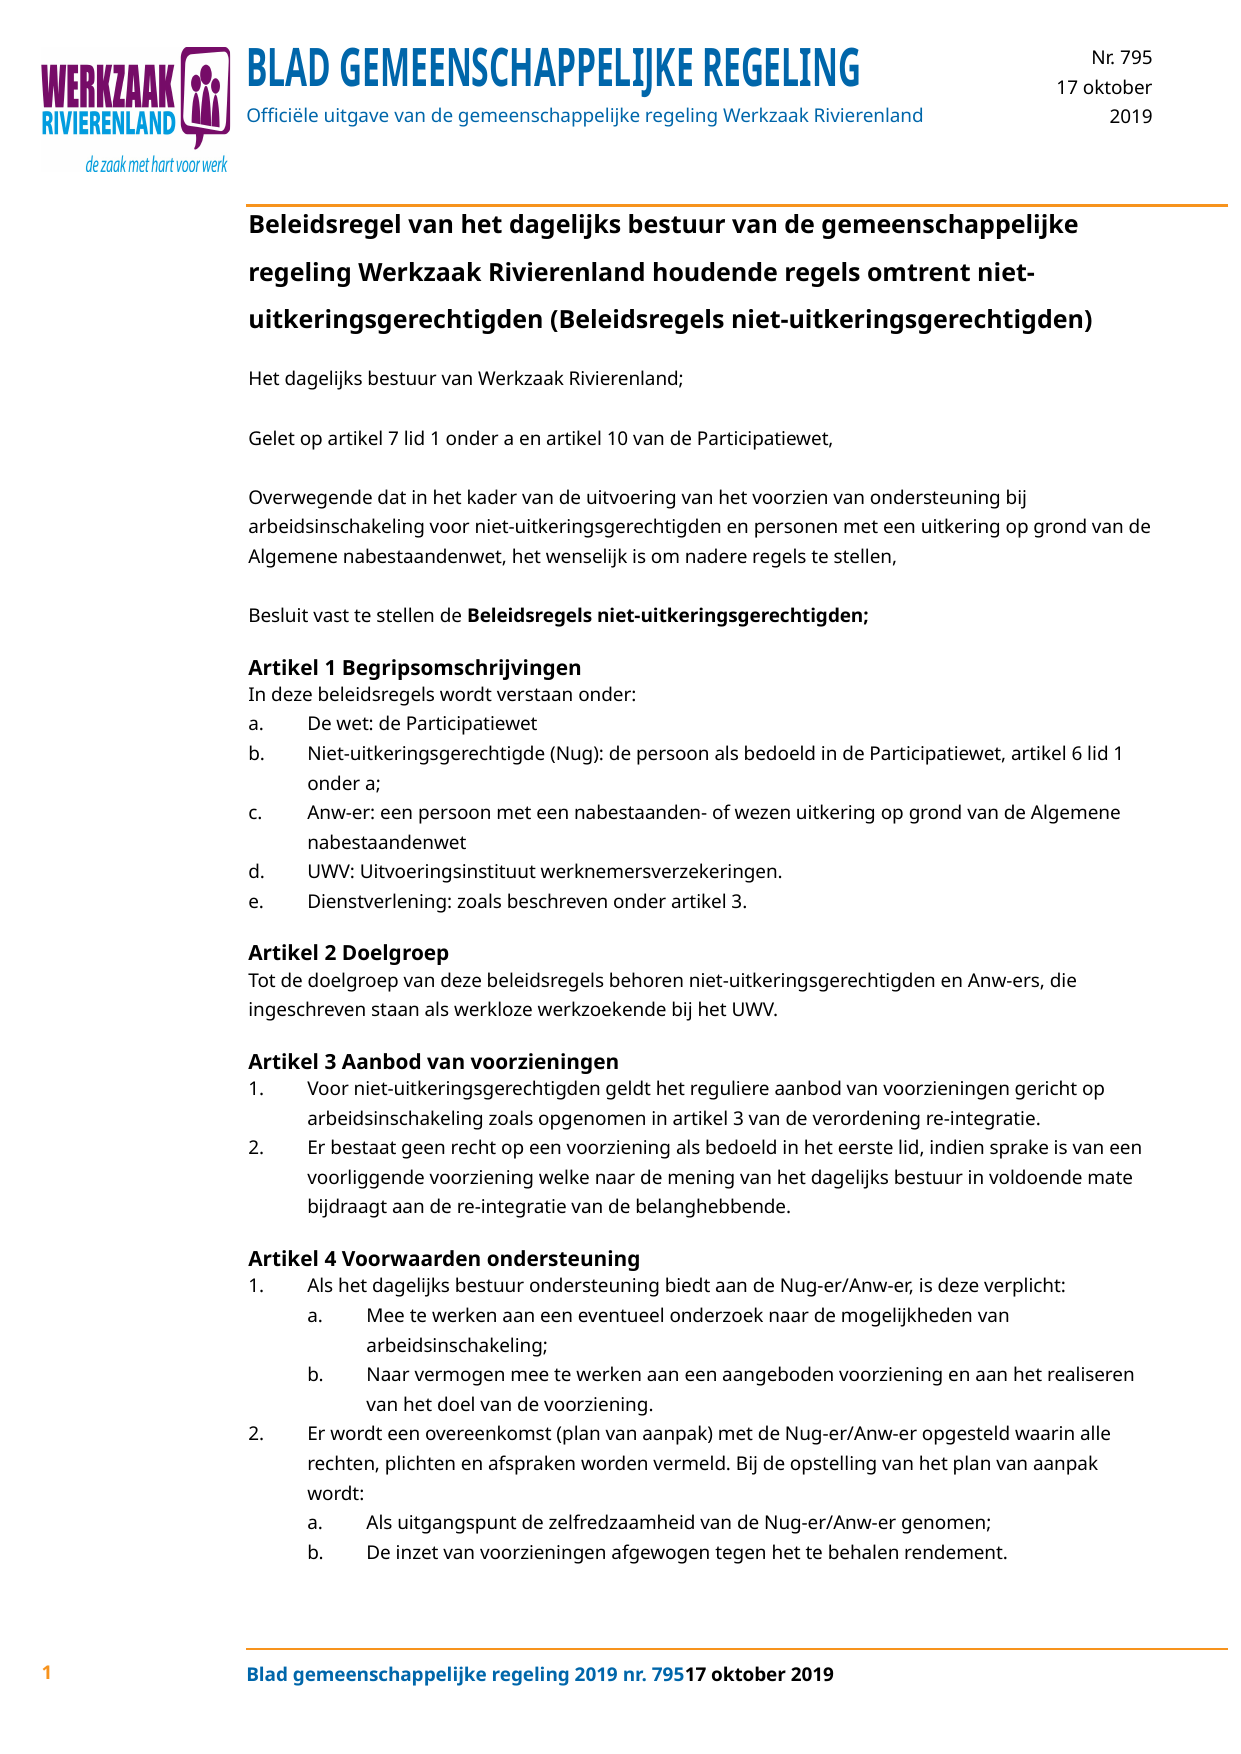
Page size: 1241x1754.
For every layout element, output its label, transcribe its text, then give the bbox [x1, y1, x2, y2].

list De inzet van voorzieningen afgewogen tegen het te behalen rendement. [307, 1539, 1152, 1564]
list Als uitgangspunt de zelfredzaamheid van de Nug-er/Anw-er genomen; [307, 1509, 1152, 1535]
text Beleidsregel van het dagelijks bestuur van de gemeenschappelijke regeling Werkzaak Rivierenland houdende regels omtrent niet-uitkeringsgerechtigden (Beleidsregels niet-uitkeringsgerechtigden) [248, 207, 1152, 336]
text Tot de doelgroep van deze beleidsregels behoren niet-uitkeringsgerechtigden en Anw-ers, die ingeschreven staan als werkloze werkzoekende bij het UWV. [248, 967, 1152, 1022]
text Besluit vast te stellen de Beleidsregels niet-uitkeringsgerechtigden; [248, 602, 1152, 628]
list Niet-uitkeringsgerechtigde (Nug): de persoon als bedoeld in de Participatiewet, artikel 6 lid 1 onder a; [248, 740, 1152, 796]
list Naar vermogen mee te werken aan een aangeboden voorziening en aan het realiseren van het doel van de voorziening. [307, 1361, 1152, 1417]
list UWV: Uitvoeringsinstituut werknemersverzekeringen. [248, 858, 1152, 884]
text Artikel 3 Aanbod van voorzieningen [248, 1047, 1152, 1075]
text Het dagelijks bestuur van Werkzaak Rivierenland; [248, 366, 1152, 391]
list De wet: de Participatiewet [248, 711, 1152, 736]
text Gelet op artikel 7 lid 1 onder a en artikel 10 van de Participatiewet, [248, 425, 1152, 450]
list Als het dagelijks bestuur ondersteuning biedt aan de Nug-er/Anw-er, is deze verplicht: [248, 1273, 1152, 1298]
list Anw-er: een persoon met een nabestaanden- of wezen uitkering op grond van de Algemene nabestaandenwet [248, 799, 1152, 855]
text In deze beleidsregels wordt verstaan onder: [248, 681, 1152, 707]
list Mee te werken aan een eventueel onderzoek naar de mogelijkheden van arbeidsinschakeling; [307, 1302, 1152, 1357]
list Dienstverlening: zoals beschreven onder artikel 3. [248, 888, 1152, 914]
list Er bestaat geen recht op een voorziening als bedoeld in het eerste lid, indien sprake is van een voorliggende voorziening welke naar de mening van het dagelijks bestuur in voldoende mate bijdraagt aan de re-integratie van de belanghebbende. [248, 1134, 1152, 1219]
text Artikel 2 Doelgroep [248, 938, 1152, 967]
text Artikel 4 Voorwaarden ondersteuning [248, 1244, 1152, 1273]
text Artikel 1 Begripsomschrijvingen [248, 653, 1152, 681]
text Overwegende dat in het kader van de uitvoering van het voorzien van ondersteuning bij arbeidsinschakeling voor niet-uitkeringsgerechtigden en personen met een uitkering op grond van de Algemene nabestaandenwet, het wenselijk is om nadere regels te stellen, [248, 484, 1152, 569]
list Er wordt een overeenkomst (plan van aanpak) met de Nug-er/Anw-er opgesteld waarin alle rechten, plichten en afspraken worden vermeld. Bij de opstelling van het plan van aanpak wordt: [248, 1421, 1152, 1505]
list Voor niet-uitkeringsgerechtigden geldt het reguliere aanbod van voorzieningen gericht op arbeidsinschakeling zoals opgenomen in artikel 3 van de verordening re-integratie. [248, 1075, 1152, 1131]
picture [41, 47, 231, 172]
